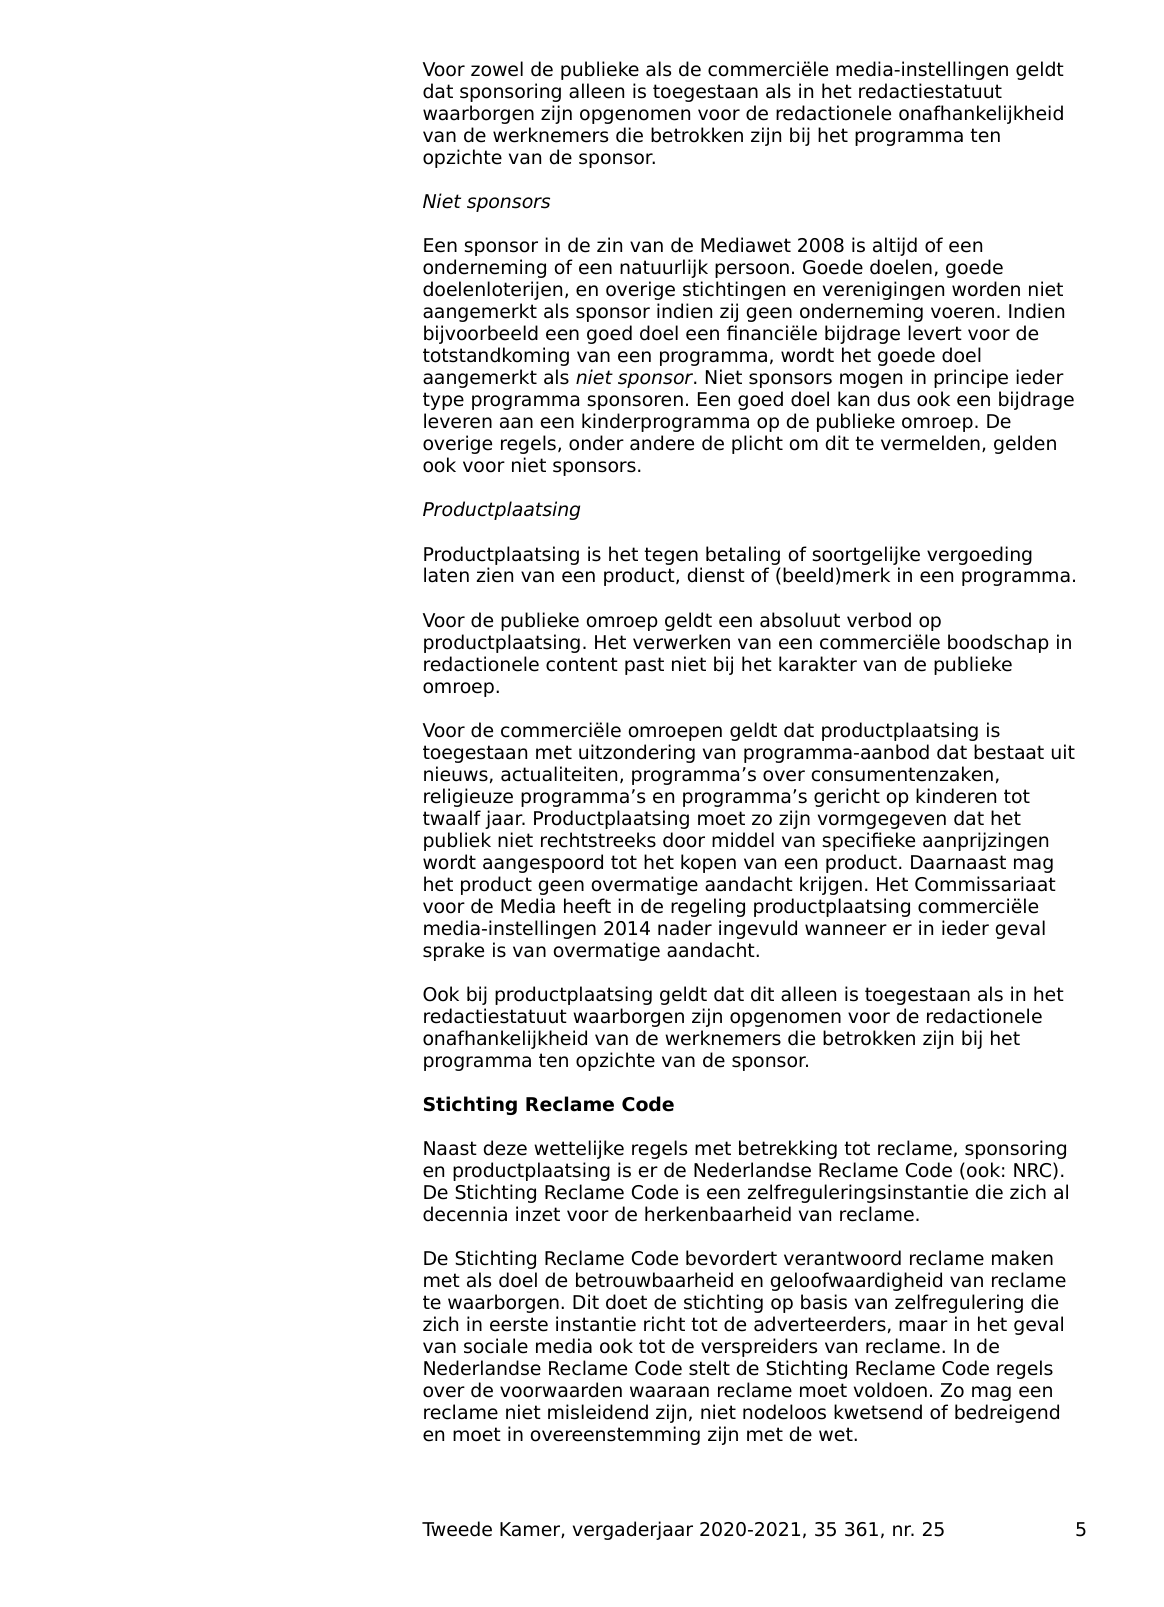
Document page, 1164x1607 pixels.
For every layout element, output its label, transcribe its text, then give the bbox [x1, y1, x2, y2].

text Voor de commerciële omroepen geldt dat productplaatsing is toegestaan met uitzondering van programma-aanbod dat bestaat uit nieuws, actualiteiten, programma’s over consumentenzaken, religieuze programma’s en programma’s gericht op kinderen tot twaalf jaar. Productplaatsing moet zo zijn vormgegeven dat het publiek niet rechtstreeks door middel van specifieke aanprijzingen wordt aangespoord tot het kopen van een product. Daarnaast mag het product geen overmatige aandacht krijgen. Het Commissariaat voor de Media heeft in de regeling productplaatsing commerciële media-instellingen 2014 nader ingevuld wanneer er in ieder geval sprake is van overmatige aandacht. [422, 720, 1087, 961]
text Productplaatsing is het tegen betaling of soortgelijke vergoeding laten zien van een product, dienst of (beeld)merk in een programma. [422, 543, 1087, 587]
text Voor zowel de publieke als de commerciële media-instellingen geldt dat sponsoring alleen is toegestaan als in het redactiestatuut waarborgen zijn opgenomen voor de redactionele onafhankelijkheid van de werknemers die betrokken zijn bij het programma ten opzichte van de sponsor. [422, 59, 1087, 169]
subtitle Productplaatsing [422, 499, 1087, 521]
text De Stichting Reclame Code bevordert verantwoord reclame maken met als doel de betrouwbaarheid en geloofwaardigheid van reclame te waarborgen. Dit doet de stichting op basis van zelfregulering die zich in eerste instantie richt tot de adverteerders, maar in het geval van sociale media ook tot de verspreiders van reclame. In de Nederlandse Reclame Code stelt de Stichting Reclame Code regels over de voorwaarden waaraan reclame moet voldoen. Zo mag een reclame niet misleidend zijn, niet nodeloos kwetsend of bedreigend en moet in overeenstemming zijn met de wet. [422, 1248, 1087, 1446]
text Naast deze wettelijke regels met betrekking tot reclame, sponsoring en productplaatsing is er de Nederlandse Reclame Code (ook: NRC). De Stichting Reclame Code is een zelfreguleringsinstantie die zich al decennia inzet voor de herkenbaarheid van reclame. [422, 1138, 1087, 1226]
subtitle Stichting Reclame Code [422, 1094, 1087, 1116]
text Voor de publieke omroep geldt een absoluut verbod op productplaatsing. Het verwerken van een commerciële boodschap in redactionele content past niet bij het karakter van de publieke omroep. [422, 609, 1087, 697]
subtitle Niet sponsors [422, 191, 1087, 213]
text Een sponsor in de zin van de Mediawet 2008 is altijd of een onderneming of een natuurlijk persoon. Goede doelen, goede doelenloterijen, en overige stichtingen en verenigingen worden niet aangemerkt als sponsor indien zij geen onderneming voeren. Indien bijvoorbeeld een goed doel een financiële bijdrage levert voor de totstandkoming van een programma, wordt het goede doel aangemerkt als niet sponsor. Niet sponsors mogen in principe ieder type programma sponsoren. Een goed doel kan dus ook een bijdrage leveren aan een kinderprogramma op de publieke omroep. De overige regels, onder andere de plicht om dit te vermelden, gelden ook voor niet sponsors. [422, 235, 1087, 477]
text Ook bij productplaatsing geldt dat dit alleen is toegestaan als in het redactiestatuut waarborgen zijn opgenomen voor de redactionele onafhankelijkheid van de werknemers die betrokken zijn bij het programma ten opzichte van de sponsor. [422, 984, 1087, 1072]
